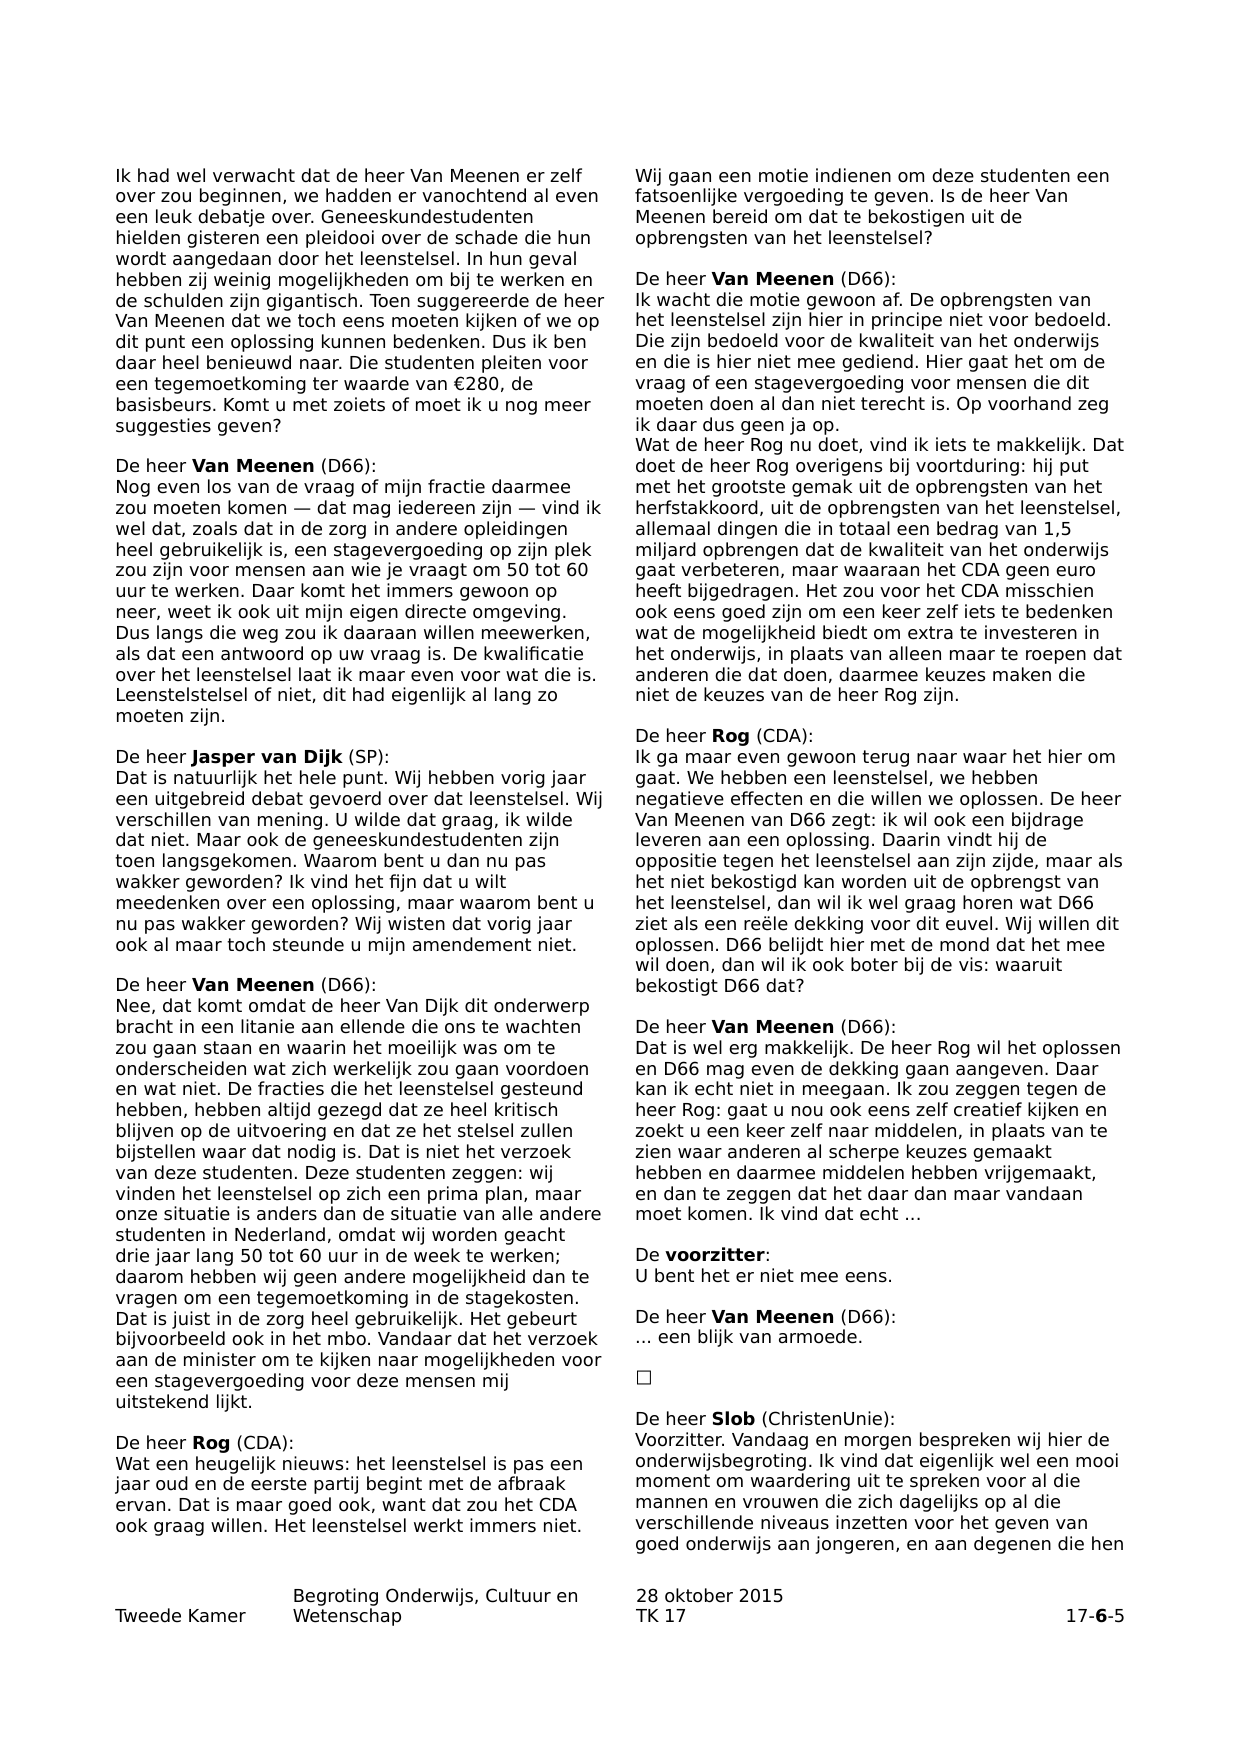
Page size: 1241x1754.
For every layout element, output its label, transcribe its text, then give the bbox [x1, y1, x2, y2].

text Dat is natuurlijk het hele punt. Wij hebben vorig jaar een uitgebreid debat gevoerd over dat leenstelsel. Wij verschillen van mening. U wilde dat graag, ik wilde dat niet. Maar ook de geneeskundestudenten zijn toen langsgekomen. Waarom bent u dan nu pas wakker geworden? Ik vind het fijn dat u wilt meedenken over een oplossing, maar waarom bent u nu pas wakker geworden? Wij wisten dat vorig jaar ook al maar toch steunde u mijn amendement niet. [115, 768, 605, 955]
text ⬜ [635, 1368, 1125, 1389]
text Wat de heer Rog nu doet, vind ik iets te makkelijk. Dat doet de heer Rog overigens bij voortduring: hij put met het grootste gemak uit de opbrengsten van het herfstakkoord, uit de opbrengsten van het leenstelsel, allemaal dingen die in totaal een bedrag van 1,5 miljard opbrengen dat de kwaliteit van het onderwijs gaat verbeteren, maar waaraan het CDA geen euro heeft bijgedragen. Het zou voor het CDA misschien ook eens goed zijn om een keer zelf iets te bedenken wat de mogelijkheid biedt om extra te investeren in het onderwijs, in plaats van alleen maar te roepen dat anderen die dat doen, daarmee keuzes maken die niet de keuzes van de heer Rog zijn. [635, 435, 1125, 706]
text De heer Van Meenen (D66): [635, 1307, 1125, 1327]
text De heer Van Meenen (D66): [115, 456, 605, 477]
text Nee, dat komt omdat de heer Van Dijk dit onderwerp bracht in een litanie aan ellende die ons te wachten zou gaan staan en waarin het moeilijk was om te onderscheiden wat zich werkelijk zou gaan voordoen en wat niet. De fracties die het leenstelsel gesteund hebben, hebben altijd gezegd dat ze heel kritisch blijven op de uitvoering en dat ze het stelsel zullen bijstellen waar dat nodig is. Dat is niet het verzoek van deze studenten. Deze studenten zeggen: wij vinden het leenstelsel op zich een prima plan, maar onze situatie is anders dan de situatie van alle andere studenten in Nederland, omdat wij worden geacht drie jaar lang 50 tot 60 uur in de week te werken; daarom hebben wij geen andere mogelijkheid dan te vragen om een tegemoetkoming in de stagekosten. Dat is juist in de zorg heel gebruikelijk. Het gebeurt bijvoorbeeld ook in het mbo. Vandaar dat het verzoek aan de minister om te kijken naar mogelijkheden voor een stagevergoeding voor deze mensen mij uitstekend lijkt. [115, 996, 605, 1412]
text De heer Slob (ChristenUnie): [635, 1409, 1125, 1429]
text De heer Van Meenen (D66): [115, 975, 605, 996]
text De heer Rog (CDA): [115, 1432, 605, 1453]
text Voorzitter. Vandaag en morgen bespreken wij hier de onderwijsbegroting. Ik vind dat eigenlijk wel een mooi moment om waardering uit te spreken voor al die mannen en vrouwen die zich dagelijks op al die verschillende niveaus inzetten voor het geven van goed onderwijs aan jongeren, en aan degenen die hen [635, 1429, 1125, 1554]
text Nog even los van de vraag of mijn fractie daarmee zou moeten komen — dat mag iedereen zijn — vind ik wel dat, zoals dat in de zorg in andere opleidingen heel gebruikelijk is, een stagevergoeding op zijn plek zou zijn voor mensen aan wie je vraagt om 50 tot 60 uur te werken. Daar komt het immers gewoon op neer, weet ik ook uit mijn eigen directe omgeving. Dus langs die weg zou ik daaraan willen meewerken, als dat een antwoord op uw vraag is. De kwalificatie over het leenstelsel laat ik maar even voor wat die is. Leenstelstelsel of niet, dit had eigenlijk al lang zo moeten zijn. [115, 477, 605, 727]
text Wat een heugelijk nieuws: het leenstelsel is pas een jaar oud en de eerste partij begint met de afbraak ervan. Dat is maar goed ook, want dat zou het CDA ook graag willen. Het leenstelsel werkt immers niet. [115, 1453, 605, 1537]
text De heer Van Meenen (D66): [635, 1017, 1125, 1037]
text De voorzitter: [635, 1245, 1125, 1266]
text Ik had wel verwacht dat de heer Van Meenen er zelf over zou beginnen, we hadden er vanochtend al even een leuk debatje over. Geneeskundestudenten hielden gisteren een pleidooi over de schade die hun wordt aangedaan door het leenstelsel. In hun geval hebben zij weinig mogelijkheden om bij te werken en de schulden zijn gigantisch. Toen suggereerde de heer Van Meenen dat we toch eens moeten kijken of we op dit punt een oplossing kunnen bedenken. Dus ik ben daar heel benieuwd naar. Die studenten pleiten voor een tegemoetkoming ter waarde van €280, de basisbeurs. Komt u met zoiets of moet ik u nog meer suggesties geven? [115, 165, 605, 436]
text ... een blijk van armoede. [635, 1327, 1125, 1348]
text Dat is wel erg makkelijk. De heer Rog wil het oplossen en D66 mag even de dekking gaan aangeven. Daar kan ik echt niet in meegaan. Ik zou zeggen tegen de heer Rog: gaat u nou ook eens zelf creatief kijken en zoekt u een keer zelf naar middelen, in plaats van te zien waar anderen al scherpe keuzes gemaakt hebben en daarmee middelen hebben vrijgemaakt, en dan te zeggen dat het daar dan maar vandaan moet komen. Ik vind dat echt ... [635, 1037, 1125, 1225]
text U bent het er niet mee eens. [635, 1266, 1125, 1287]
text De heer Jasper van Dijk (SP): [115, 747, 605, 768]
text De heer Rog (CDA): [635, 726, 1125, 747]
text Wij gaan een motie indienen om deze studenten een fatsoenlijke vergoeding te geven. Is de heer Van Meenen bereid om dat te bekostigen uit de opbrengsten van het leenstelsel? [635, 165, 1125, 249]
text Ik wacht die motie gewoon af. De opbrengsten van het leenstelsel zijn hier in principe niet voor bedoeld. Die zijn bedoeld voor de kwaliteit van het onderwijs en die is hier niet mee gediend. Hier gaat het om de vraag of een stagevergoeding voor mensen die dit moeten doen al dan niet terecht is. Op voorhand zeg ik daar dus geen ja op. [635, 289, 1125, 435]
text De heer Van Meenen (D66): [635, 269, 1125, 289]
text Ik ga maar even gewoon terug naar waar het hier om gaat. We hebben een leenstelsel, we hebben negatieve effecten en die willen we oplossen. De heer Van Meenen van D66 zegt: ik wil ook een bijdrage leveren aan een oplossing. Daarin vindt hij de oppositie tegen het leenstelsel aan zijn zijde, maar als het niet bekostigd kan worden uit de opbrengst van het leenstelsel, dan wil ik wel graag horen wat D66 ziet als een reële dekking voor dit euvel. Wij willen dit oplossen. D66 belijdt hier met de mond dat het mee wil doen, dan wil ik ook boter bij de vis: waaruit bekostigt D66 dat? [635, 747, 1125, 997]
